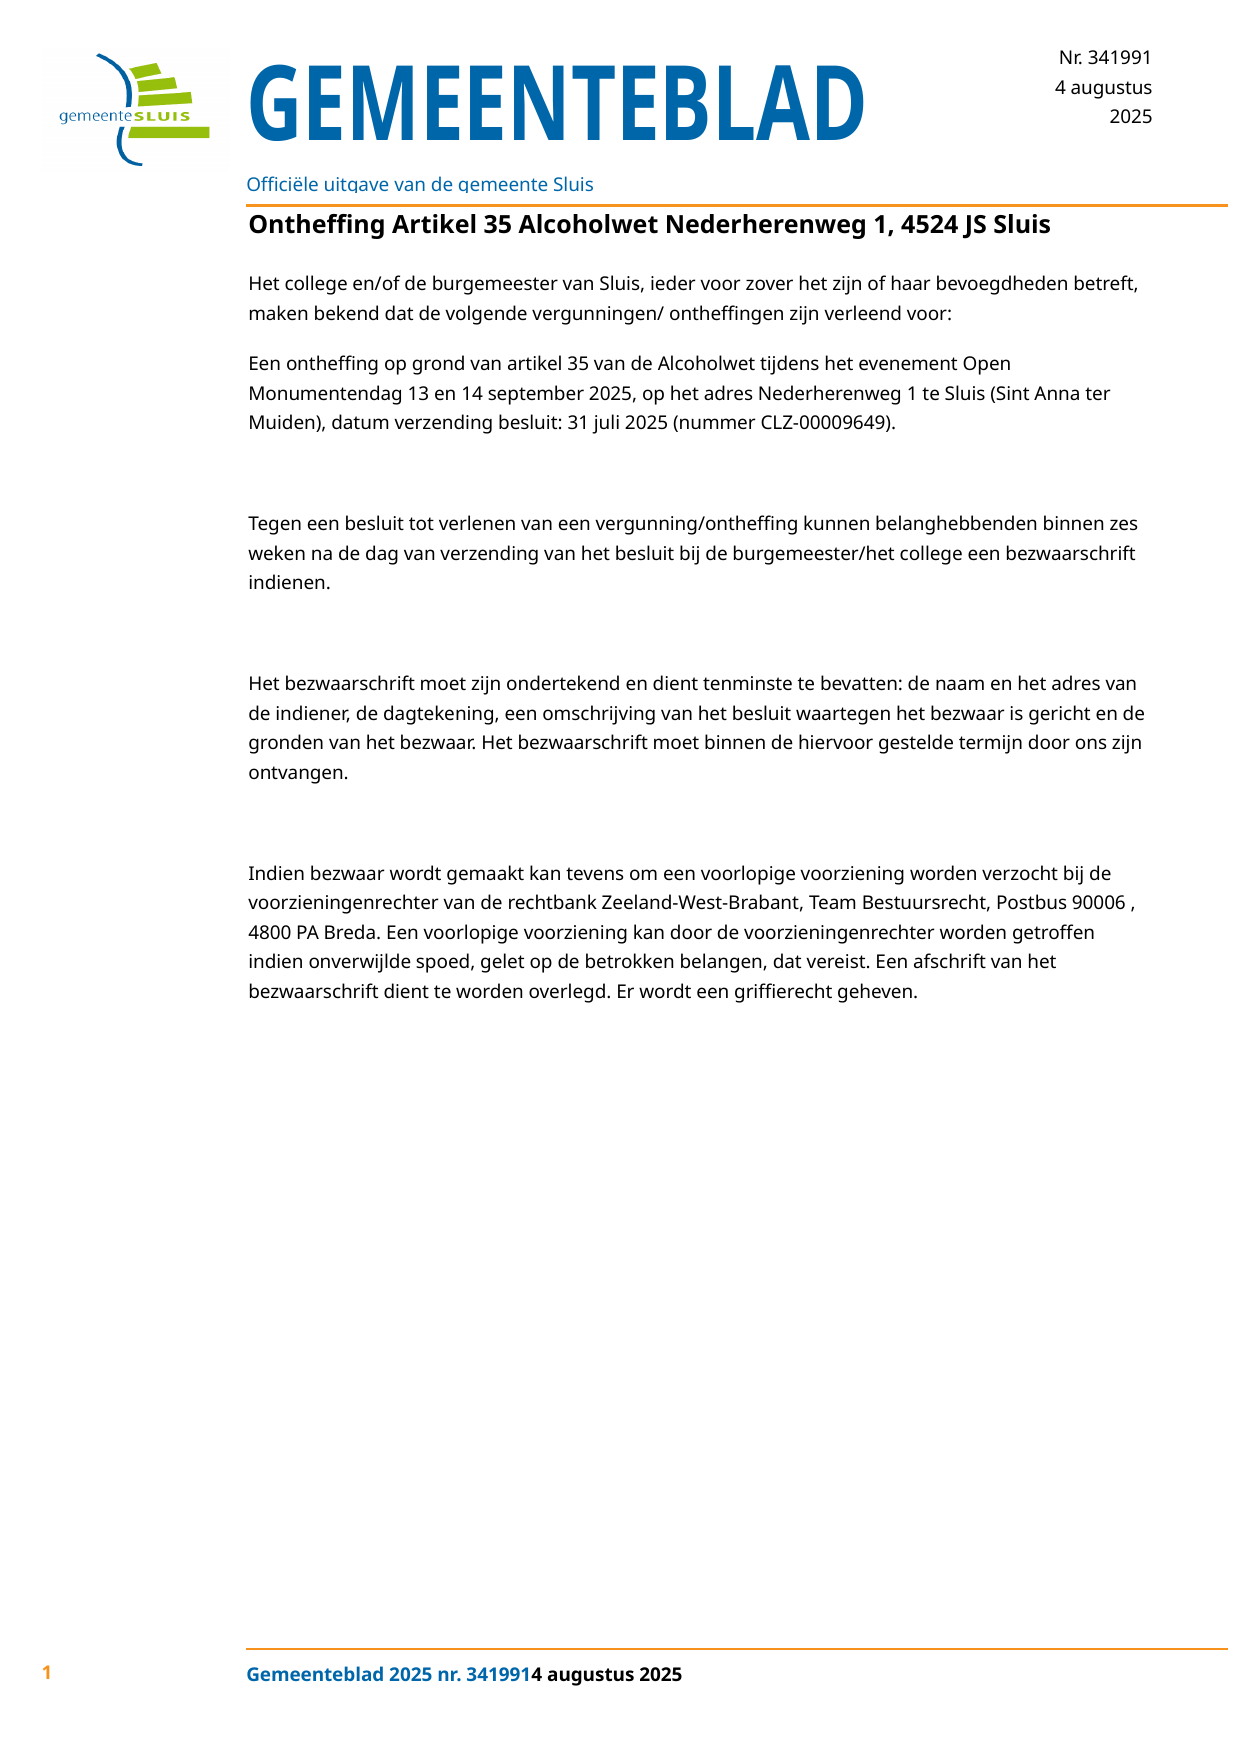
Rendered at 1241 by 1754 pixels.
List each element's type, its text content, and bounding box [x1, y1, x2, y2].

text Een ontheffing op grond van artikel 35 van de Alcoholwet tijdens het evenement Open Monumentendag 13 en 14 september 2025, op het adres Nederherenweg 1 te Sluis (Sint Anna ter Muiden), datum verzending besluit: 31 juli 2025 (nummer CLZ-00009649). [248, 350, 1152, 435]
text Indien bezwaar wordt gemaakt kan tevens om een voorlopige voorziening worden verzocht bij de voorzieningenrechter van de rechtbank Zeeland-West-Brabant, Team Bestuursrecht, Postbus 90006 , 4800 PA Breda. Een voorlopige voorziening kan door de voorzieningenrechter worden getroffen indien onverwijlde spoed, gelet op de betrokken belangen, dat vereist. Een afschrift van het bezwaarschrift dient te worden overlegd. Er wordt een griffierecht geheven. [248, 860, 1152, 1004]
text Het college en/of de burgemeester van Sluis, ieder voor zover het zijn of haar bevoegdheden betreft, maken bekend dat de volgende vergunningen/ ontheffingen zijn verleend voor: [248, 270, 1152, 326]
text Tegen een besluit tot verlenen van een vergunning/ontheffing kunnen belanghebbenden binnen zes weken na de dag van verzending van het besluit bij de burgemeester/het college een bezwaarschrift indienen. [248, 510, 1152, 595]
text Ontheffing Artikel 35 Alcoholwet Nederherenweg 1, 4524 JS Sluis [248, 207, 1152, 241]
text Het bezwaarschrift moet zijn ondertekend en dient tenminste te bevatten: de naam en het adres van de indiener, de dagtekening, een omschrijving van het besluit waartegen het bezwaar is gericht en de gronden van het bezwaar. Het bezwaarschrift moet binnen de hiervoor gestelde termijn door ons zijn ontvangen. [248, 670, 1152, 785]
picture [41, 47, 231, 172]
